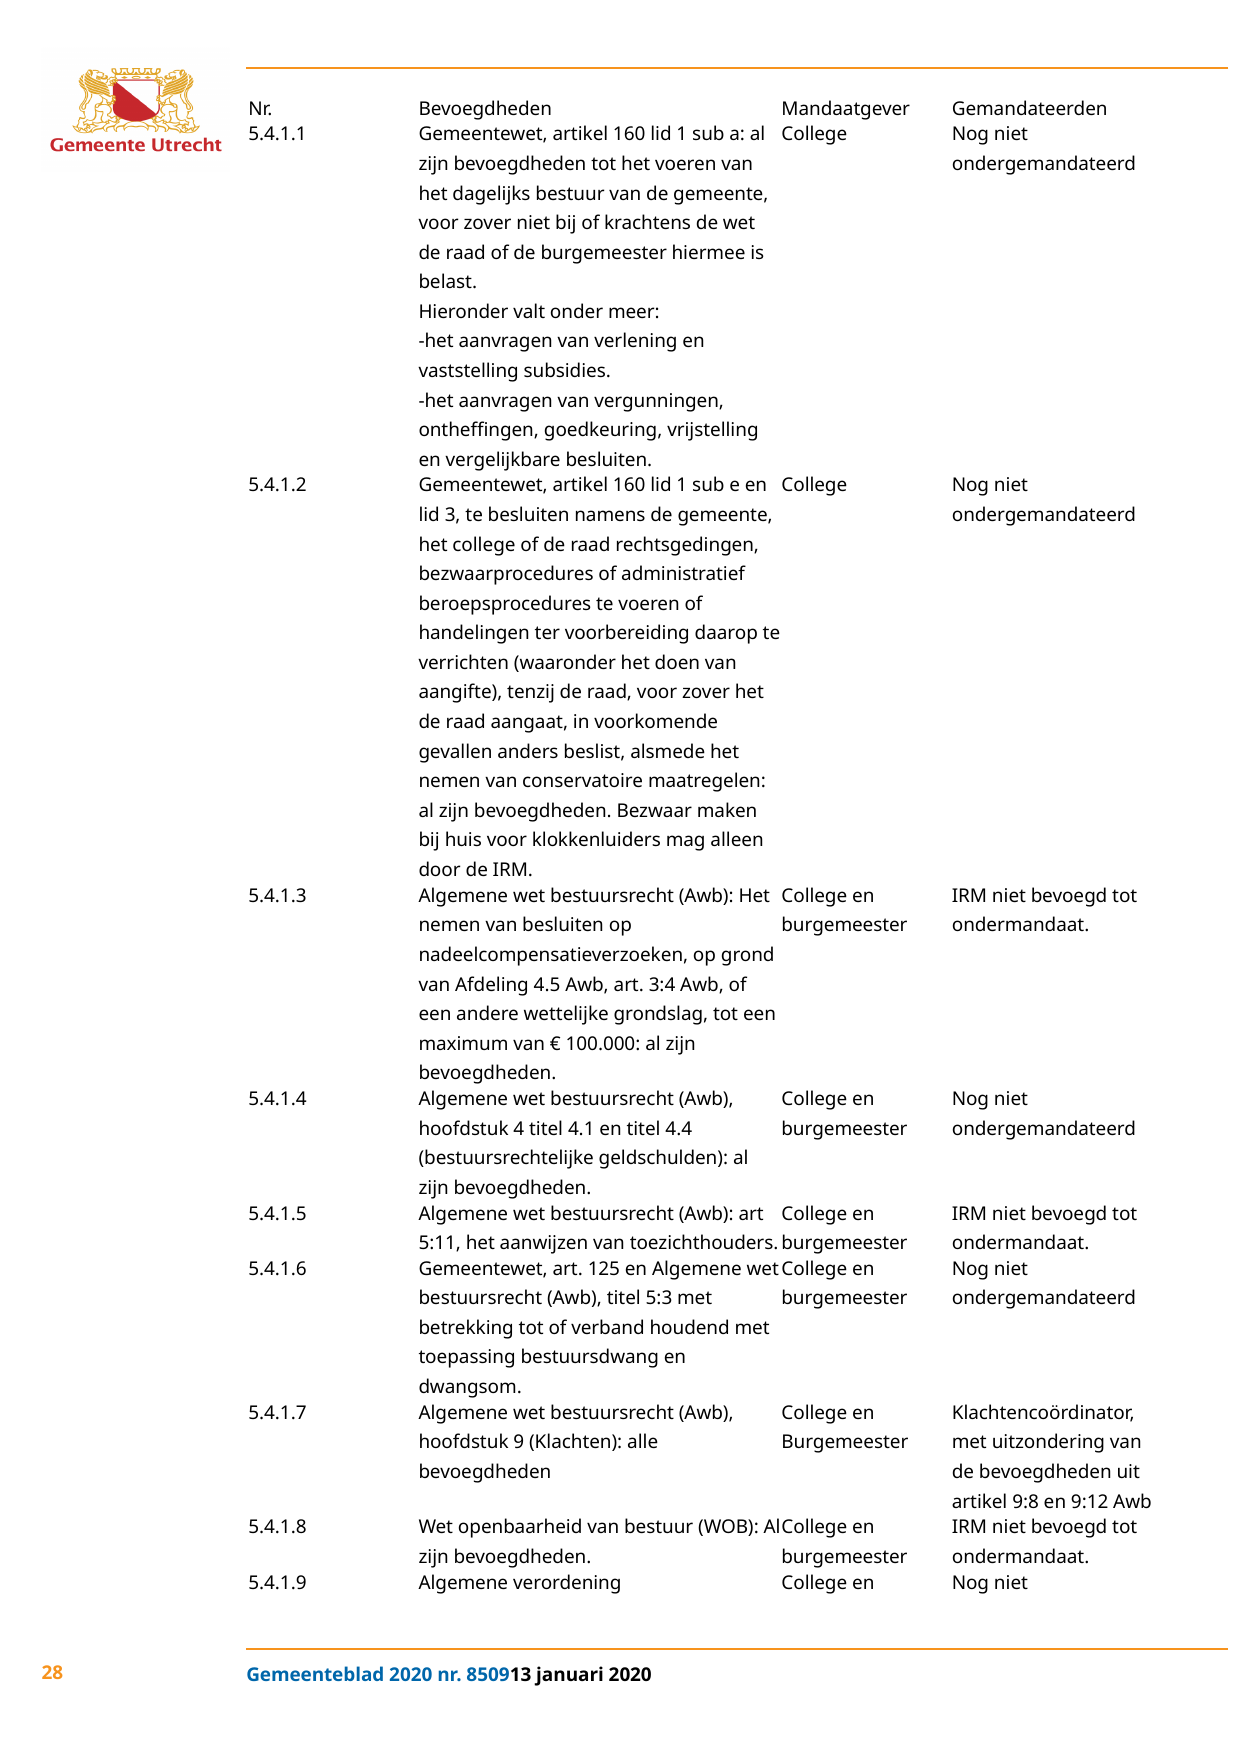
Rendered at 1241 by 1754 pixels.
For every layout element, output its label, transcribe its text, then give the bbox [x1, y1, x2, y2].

table_cell 5.4.1.1 [248, 121, 418, 472]
table_cell IRM niet bevoegd tot ondermandaat. [952, 1514, 1152, 1569]
table_cell Nog niet [952, 1569, 1152, 1594]
table_cell College en burgemeester [781, 1514, 952, 1569]
table_cell IRM niet bevoegd tot ondermandaat. [952, 1200, 1152, 1255]
table_cell 5.4.1.6 [248, 1255, 418, 1399]
table_header Mandaatgever [781, 95, 952, 121]
table_header Gemandateerden [952, 95, 1152, 121]
table_cell Algemene verordening [418, 1569, 781, 1594]
table_cell College en [781, 1569, 952, 1594]
table_cell Nog niet ondergemandateerd [952, 472, 1152, 882]
table_cell Algemene wet bestuursrecht (Awb): art 5:11, het aanwijzen van toezichthouders. [418, 1200, 781, 1255]
table_cell 5.4.1.3 [248, 882, 418, 1085]
table_cell Nog niet ondergemandateerd [952, 1085, 1152, 1200]
table_cell 5.4.1.4 [248, 1085, 418, 1200]
table_header Nr. [248, 95, 418, 121]
table_cell Algemene wet bestuursrecht (Awb), hoofdstuk 9 (Klachten): alle bevoegdheden [418, 1399, 781, 1513]
table_cell 5.4.1.9 [248, 1569, 418, 1594]
table_cell Nog niet ondergemandateerd [952, 1255, 1152, 1399]
table_cell Gemeentewet, art. 125 en Algemene wet bestuursrecht (Awb), titel 5:3 met betrekking tot of verband houdend met toepassing bestuursdwang en dwangsom. [418, 1255, 781, 1399]
table_cell Wet openbaarheid van bestuur (WOB): Al zijn bevoegdheden. [418, 1514, 781, 1569]
table_cell College en burgemeester [781, 1255, 952, 1399]
table_cell Nog niet ondergemandateerd [952, 121, 1152, 472]
table_cell Klachtencoördinator, met uitzondering van de bevoegdheden uit artikel 9:8 en 9:12 Awb [952, 1399, 1152, 1513]
table_cell 5.4.1.7 [248, 1399, 418, 1513]
table_cell 5.4.1.8 [248, 1514, 418, 1569]
table_cell College en burgemeester [781, 882, 952, 1085]
table_cell College en Burgemeester [781, 1399, 952, 1513]
table_cell College en burgemeester [781, 1085, 952, 1200]
table_cell College [781, 121, 952, 472]
table_cell College en burgemeester [781, 1200, 952, 1255]
table_cell College [781, 472, 952, 882]
table_header Bevoegdheden [418, 95, 781, 121]
table_cell Algemene wet bestuursrecht (Awb), hoofdstuk 4 titel 4.1 en titel 4.4 (bestuursrechtelijke geldschulden): al zijn bevoegdheden. [418, 1085, 781, 1200]
picture [41, 47, 231, 172]
table_cell Gemeentewet, artikel 160 lid 1 sub e en lid 3, te besluiten namens de gemeente, het college of de raad rechtsgedingen, bezwaarprocedures of administratief beroepsprocedures te voeren of handelingen ter voorbereiding daarop te verrichten (waaronder het doen van aangifte), tenzij de raad, voor zover het de raad aangaat, in voorkomende gevallen anders beslist, alsmede het nemen van conservatoire maatregelen: al zijn bevoegdheden. Bezwaar maken bij huis voor klokkenluiders mag alleen door de IRM. [418, 472, 781, 882]
table_cell Gemeentewet, artikel 160 lid 1 sub a: al zijn bevoegdheden tot het voeren van het dagelijks bestuur van de gemeente, voor zover niet bij of krachtens de wet de raad of de burgemeester hiermee is belast. Hieronder valt onder meer: -het aanvragen van verlening en vaststelling subsidies. -het aanvragen van vergunningen, ontheffingen, goedkeuring, vrijstelling en vergelijkbare besluiten. [418, 121, 781, 472]
table_cell 5.4.1.5 [248, 1200, 418, 1255]
table_cell 5.4.1.2 [248, 472, 418, 882]
table_cell IRM niet bevoegd tot ondermandaat. [952, 882, 1152, 1085]
table_cell Algemene wet bestuursrecht (Awb): Het nemen van besluiten op nadeelcompensatieverzoeken, op grond van Afdeling 4.5 Awb, art. 3:4 Awb, of een andere wettelijke grondslag, tot een maximum van € 100.000: al zijn bevoegdheden. [418, 882, 781, 1085]
